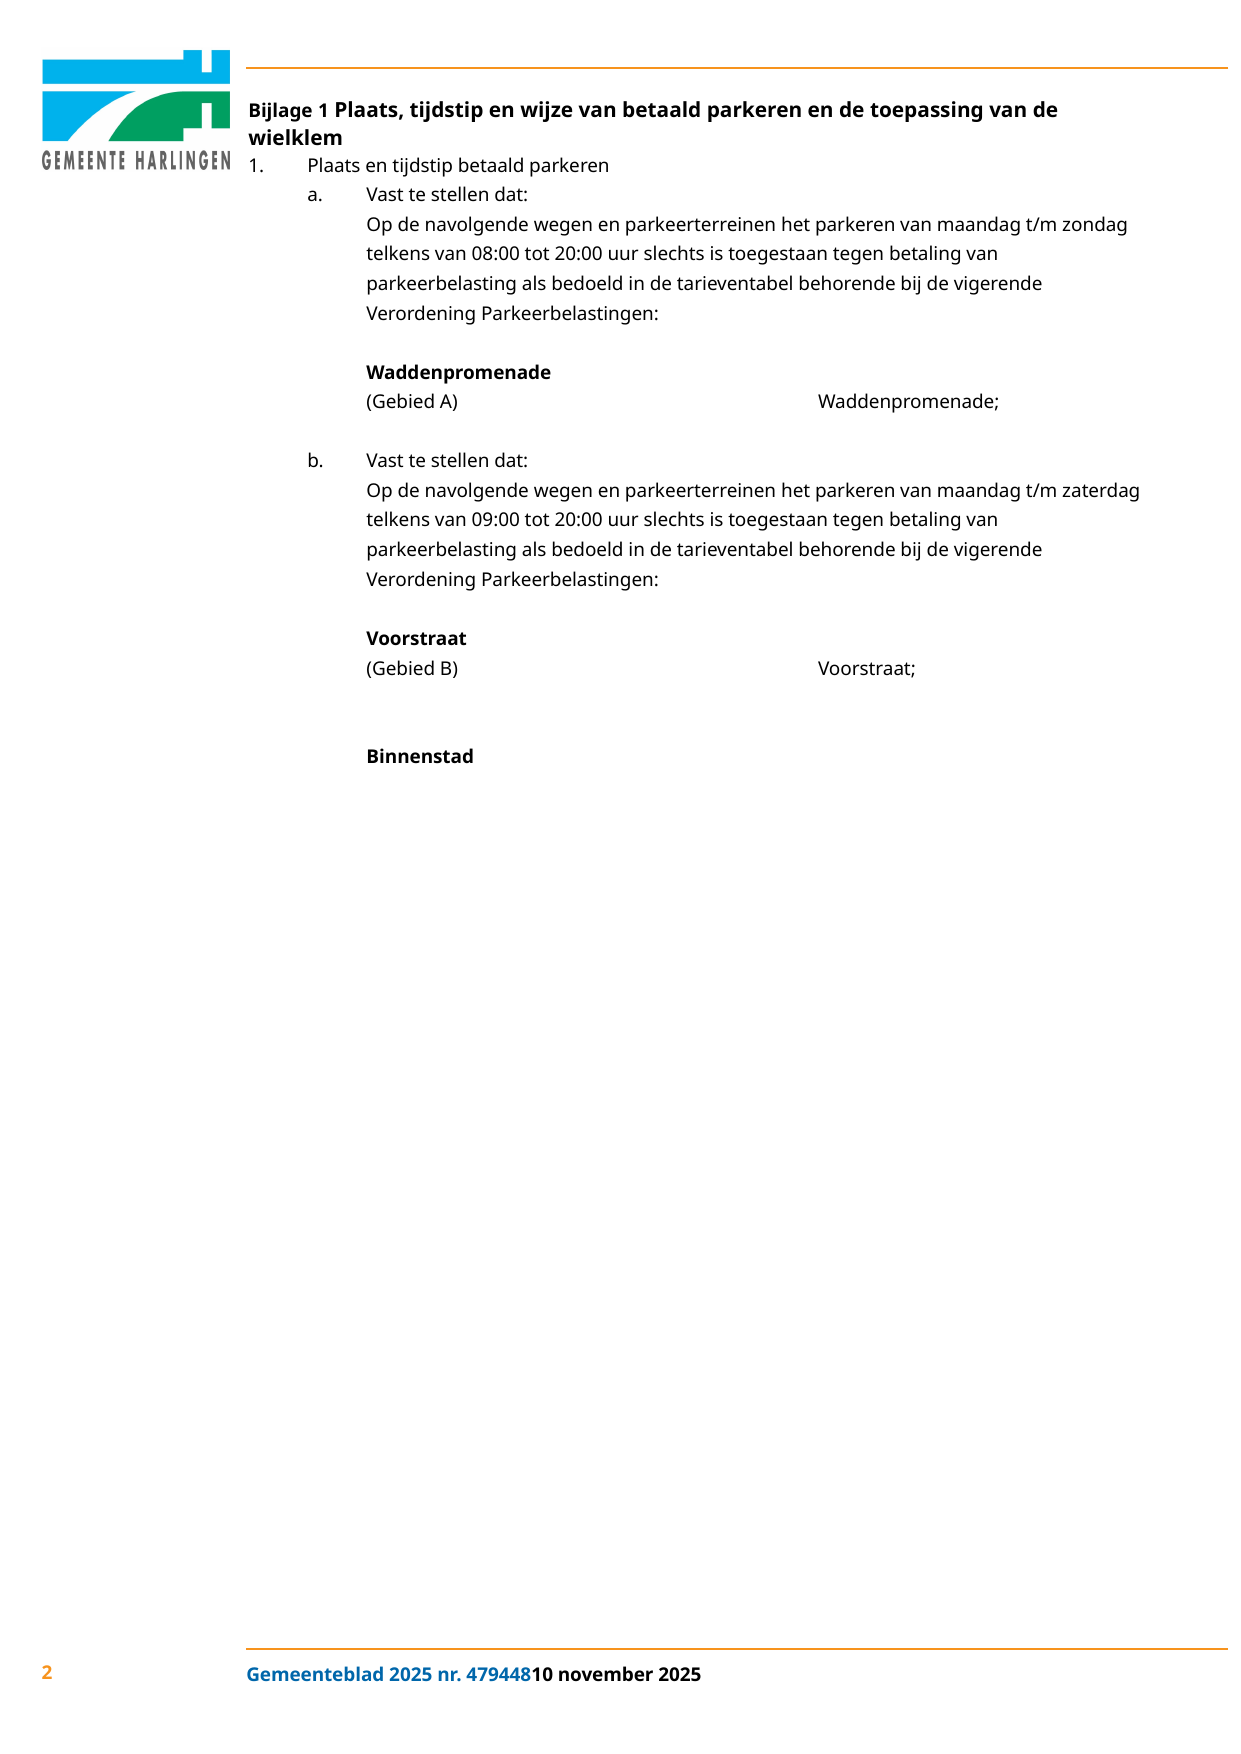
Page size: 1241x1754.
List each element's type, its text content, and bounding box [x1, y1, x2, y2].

list Plaats en tijdstip betaald parkeren [248, 152, 1152, 177]
list Op de navolgende wegen en parkeerterreinen het parkeren van maandag t/m zaterdag telkens van 09:00 tot 20:00 uur slechts is toegestaan tegen betaling van parkeerbelasting als bedoeld in de tarieventabel behorende bij de vigerende Verordening Parkeerbelastingen: [307, 477, 1152, 592]
table_header Waddenpromenade; [818, 389, 1240, 414]
list Op de navolgende wegen en parkeerterreinen het parkeren van maandag t/m zondag telkens van 08:00 tot 20:00 uur slechts is toegestaan tegen betaling van parkeerbelasting als bedoeld in de tarieventabel behorende bij de vigerende Verordening Parkeerbelastingen: [307, 211, 1152, 325]
picture [41, 47, 231, 172]
table_header (Gebied B) [366, 655, 818, 680]
list Vast te stellen dat: [307, 447, 1152, 473]
list Vast te stellen dat: [307, 181, 1152, 207]
list Binnenstad [307, 743, 1152, 769]
list Voorstraat [307, 625, 1152, 651]
table_header (Gebied A) [366, 389, 818, 414]
text Bijlage 1 Plaats, tijdstip en wijze van betaald parkeren en de toepassing van de wielklem [248, 95, 1152, 152]
table_header Voorstraat; [818, 655, 1240, 680]
list Waddenpromenade [307, 359, 1152, 384]
